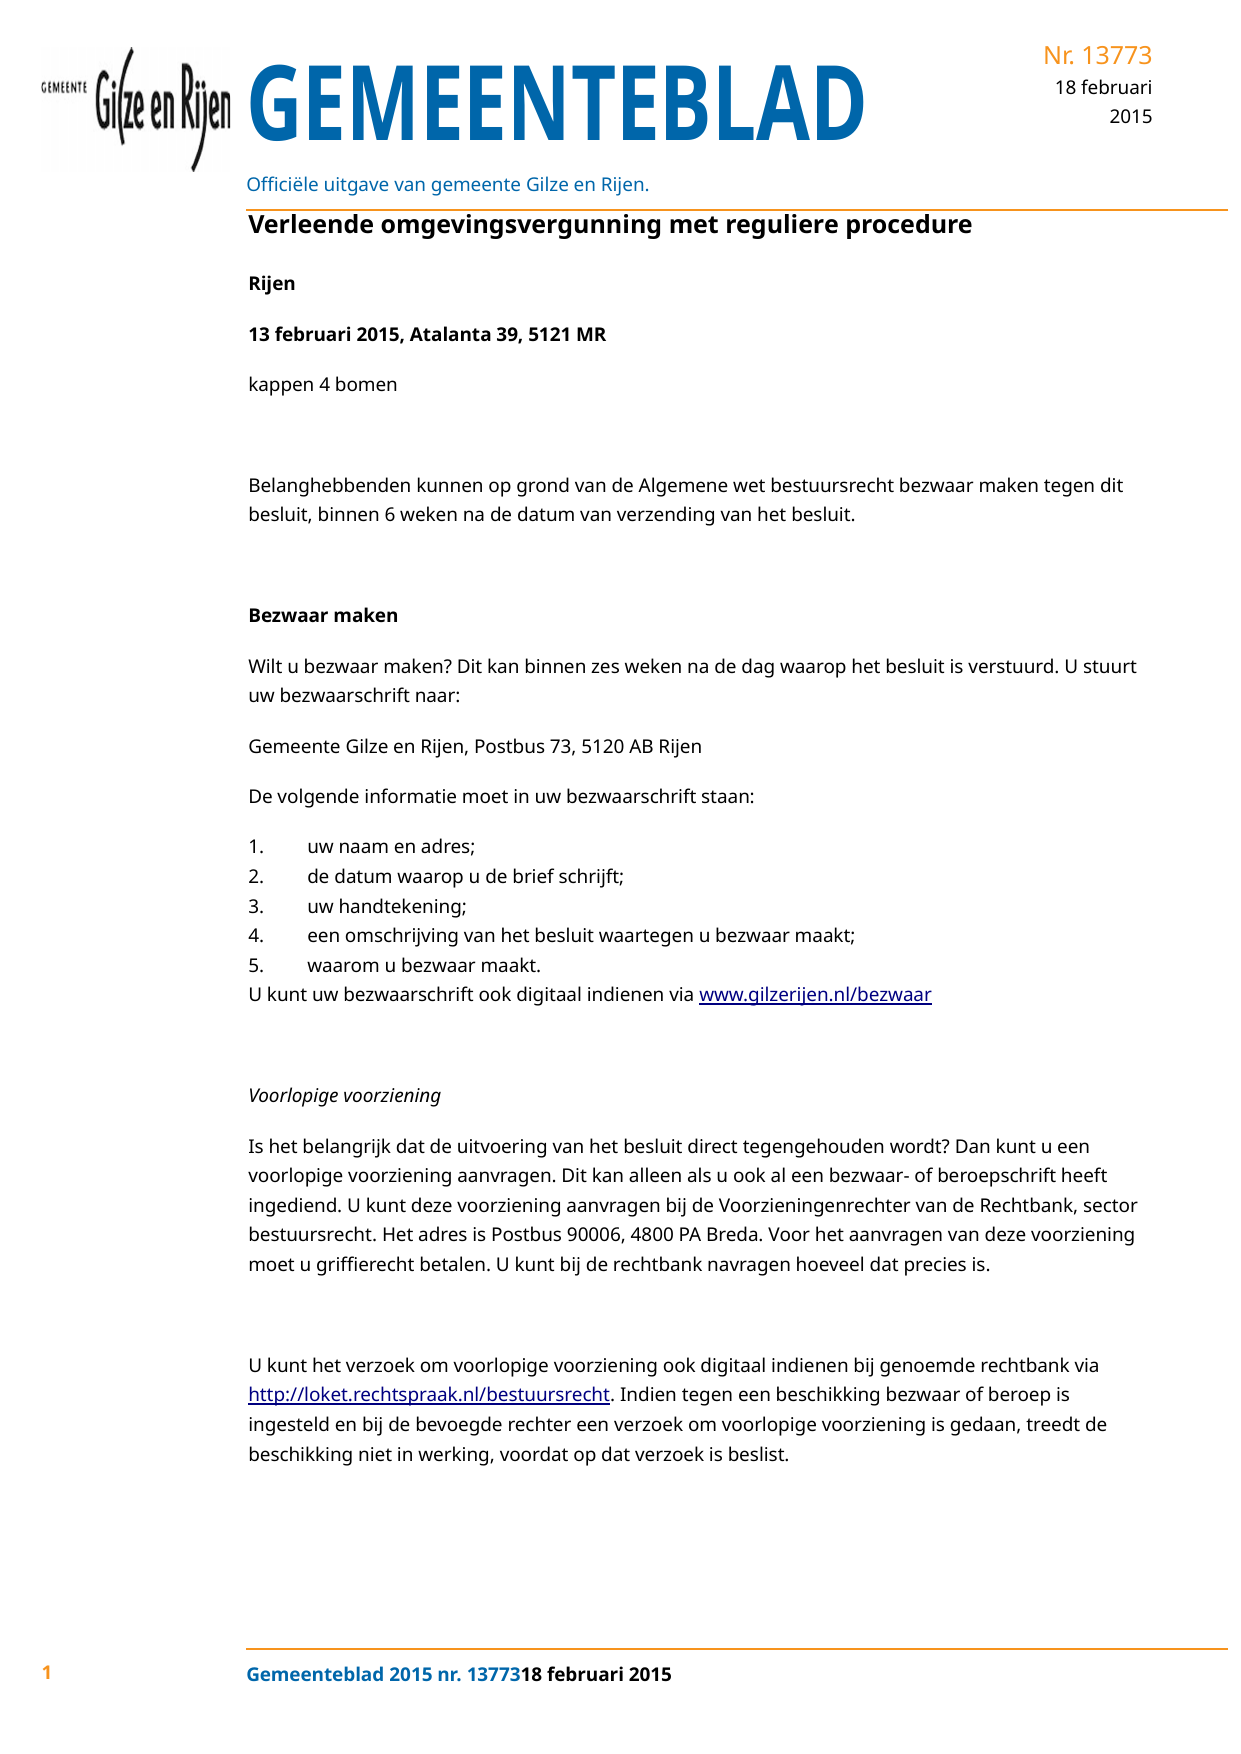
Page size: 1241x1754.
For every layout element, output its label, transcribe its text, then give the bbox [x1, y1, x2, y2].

text Gemeente Gilze en Rijen, Postbus 73, 5120 AB Rijen [248, 733, 1152, 758]
list uw handtekening; [248, 893, 1152, 918]
list de datum waarop u de brief schrijft; [248, 863, 1152, 889]
list een omschrijving van het besluit waartegen u bezwaar maakt; [248, 922, 1152, 948]
text Verleende omgevingsvergunning met reguliere procedure [248, 211, 1152, 241]
list uw naam en adres; [248, 834, 1152, 859]
text Rijen [248, 270, 1152, 296]
text Voorlopige voorziening [248, 1082, 1152, 1108]
text Bezwaar maken [248, 602, 1152, 628]
text Is het belangrijk dat de uitvoering van het besluit direct tegengehouden wordt? Dan kunt u een voorlopige voorziening aanvragen. Dit kan alleen als u ook al een bezwaar- of beroepschrift heeft ingediend. U kunt deze voorziening aanvragen bij de Voorzieningenrechter van de Rechtbank, sector bestuursrecht. Het adres is Postbus 90006, 4800 PA Breda. Voor het aanvragen van deze voorziening moet u griffierecht betalen. U kunt bij de rechtbank navragen hoeveel dat precies is. [248, 1133, 1152, 1277]
text De volgende informatie moet in uw bezwaarschrift staan: [248, 783, 1152, 809]
text U kunt het verzoek om voorlopige voorziening ook digitaal indienen bij genoemde rechtbank via http://loket.rechtspraak.nl/bestuursrecht. Indien tegen een beschikking bezwaar of beroep is ingesteld en bij de bevoegde rechter een verzoek om voorlopige voorziening is gedaan, treedt de beschikking niet in werking, voordat op dat verzoek is beslist. [248, 1352, 1152, 1466]
picture [41, 47, 231, 172]
text Wilt u bezwaar maken? Dit kan binnen zes weken na de dag waarop het besluit is verstuurd. U stuurt uw bezwaarschrift naar: [248, 653, 1152, 708]
text U kunt uw bezwaarschrift ook digitaal indienen via www.gilzerijen.nl/bezwaar [248, 982, 1152, 1007]
text kappen 4 bomen [248, 371, 1152, 397]
list waarom u bezwaar maakt. [248, 952, 1152, 978]
text 13 februari 2015, Atalanta 39, 5121 MR [248, 321, 1152, 346]
text Belanghebbenden kunnen op grond van de Algemene wet bestuursrecht bezwaar maken tegen dit besluit, binnen 6 weken na de datum van verzending van het besluit. [248, 472, 1152, 527]
